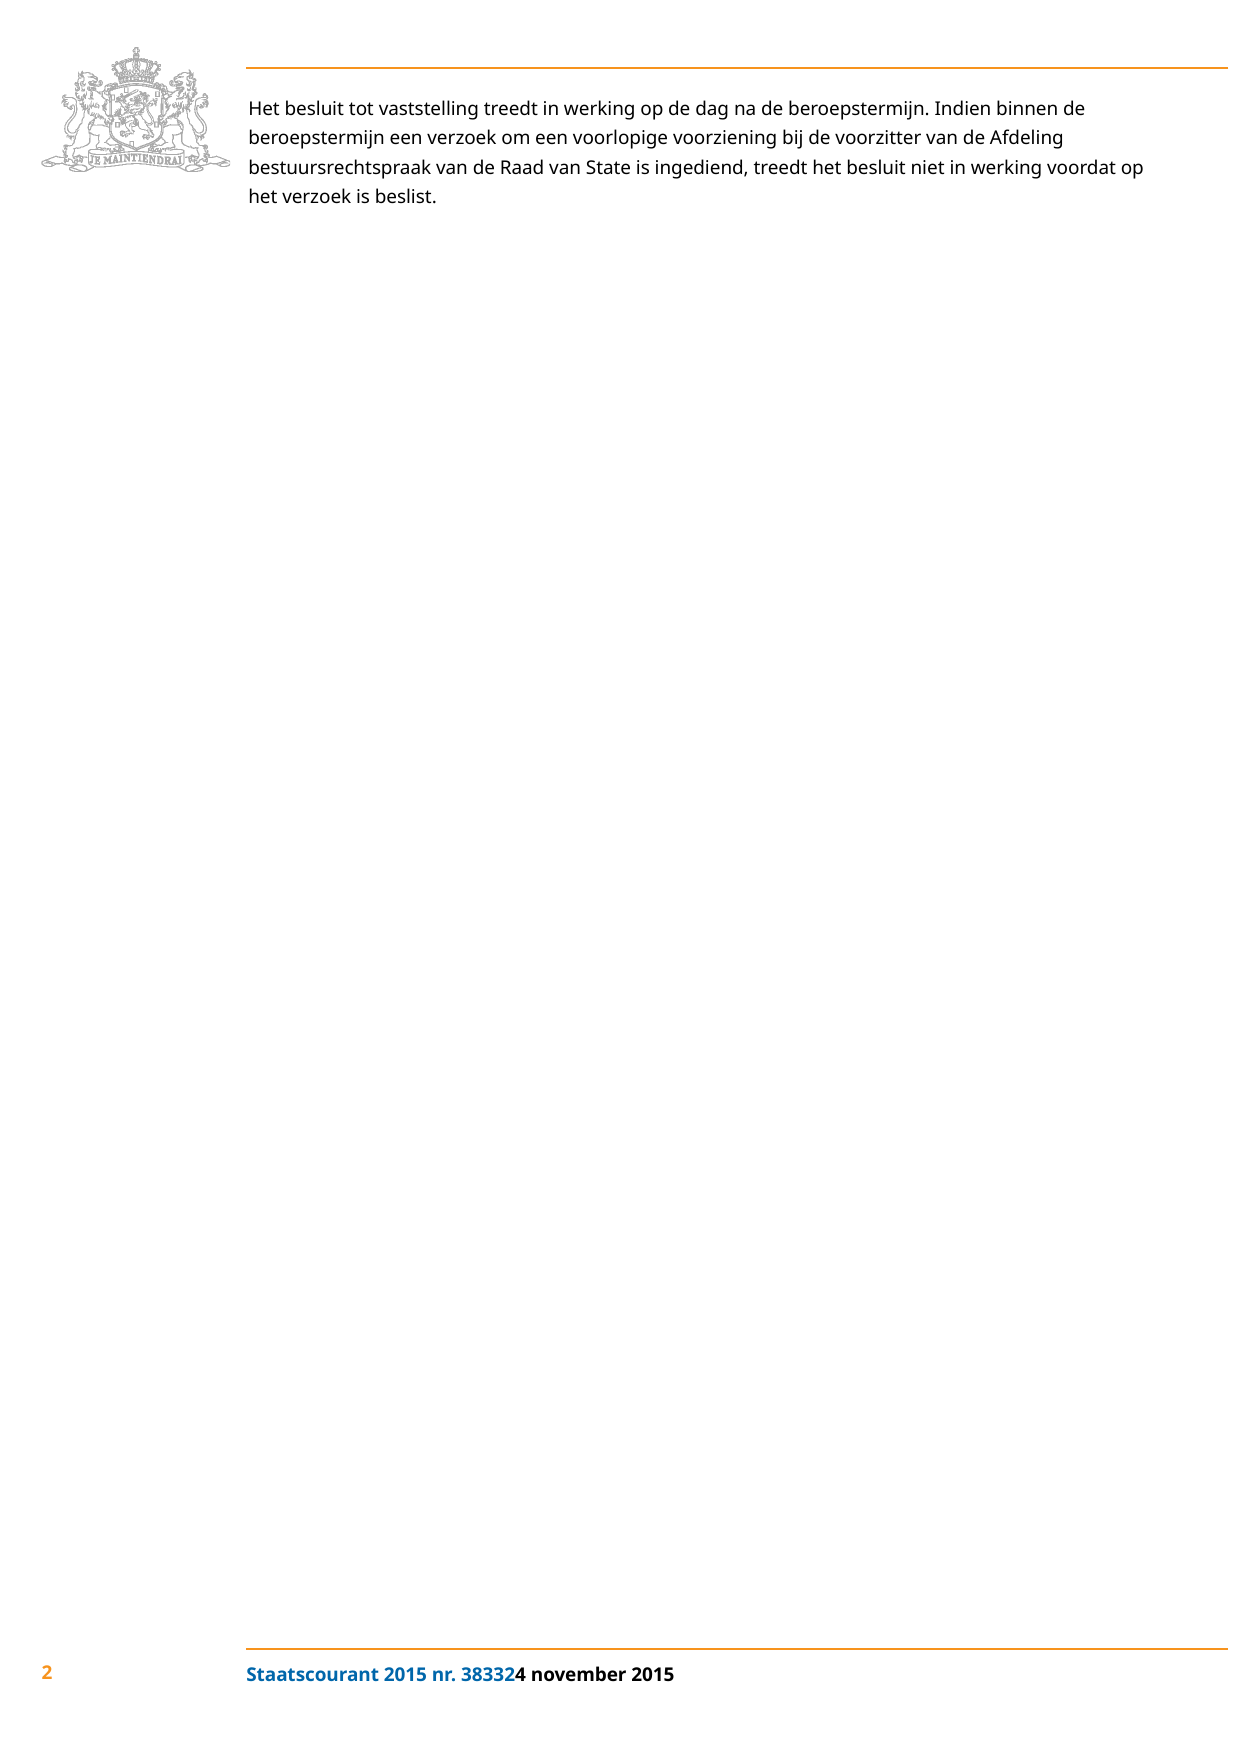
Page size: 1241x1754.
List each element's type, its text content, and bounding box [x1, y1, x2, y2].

picture [41, 47, 231, 172]
text Het besluit tot vaststelling treedt in werking op de dag na de beroepstermijn. Indien binnen de beroepstermijn een verzoek om een voorlopige voorziening bij de voorzitter van de Afdeling bestuursrechtspraak van de Raad van State is ingediend, treedt het besluit niet in werking voordat op het verzoek is beslist. [248, 95, 1152, 209]
